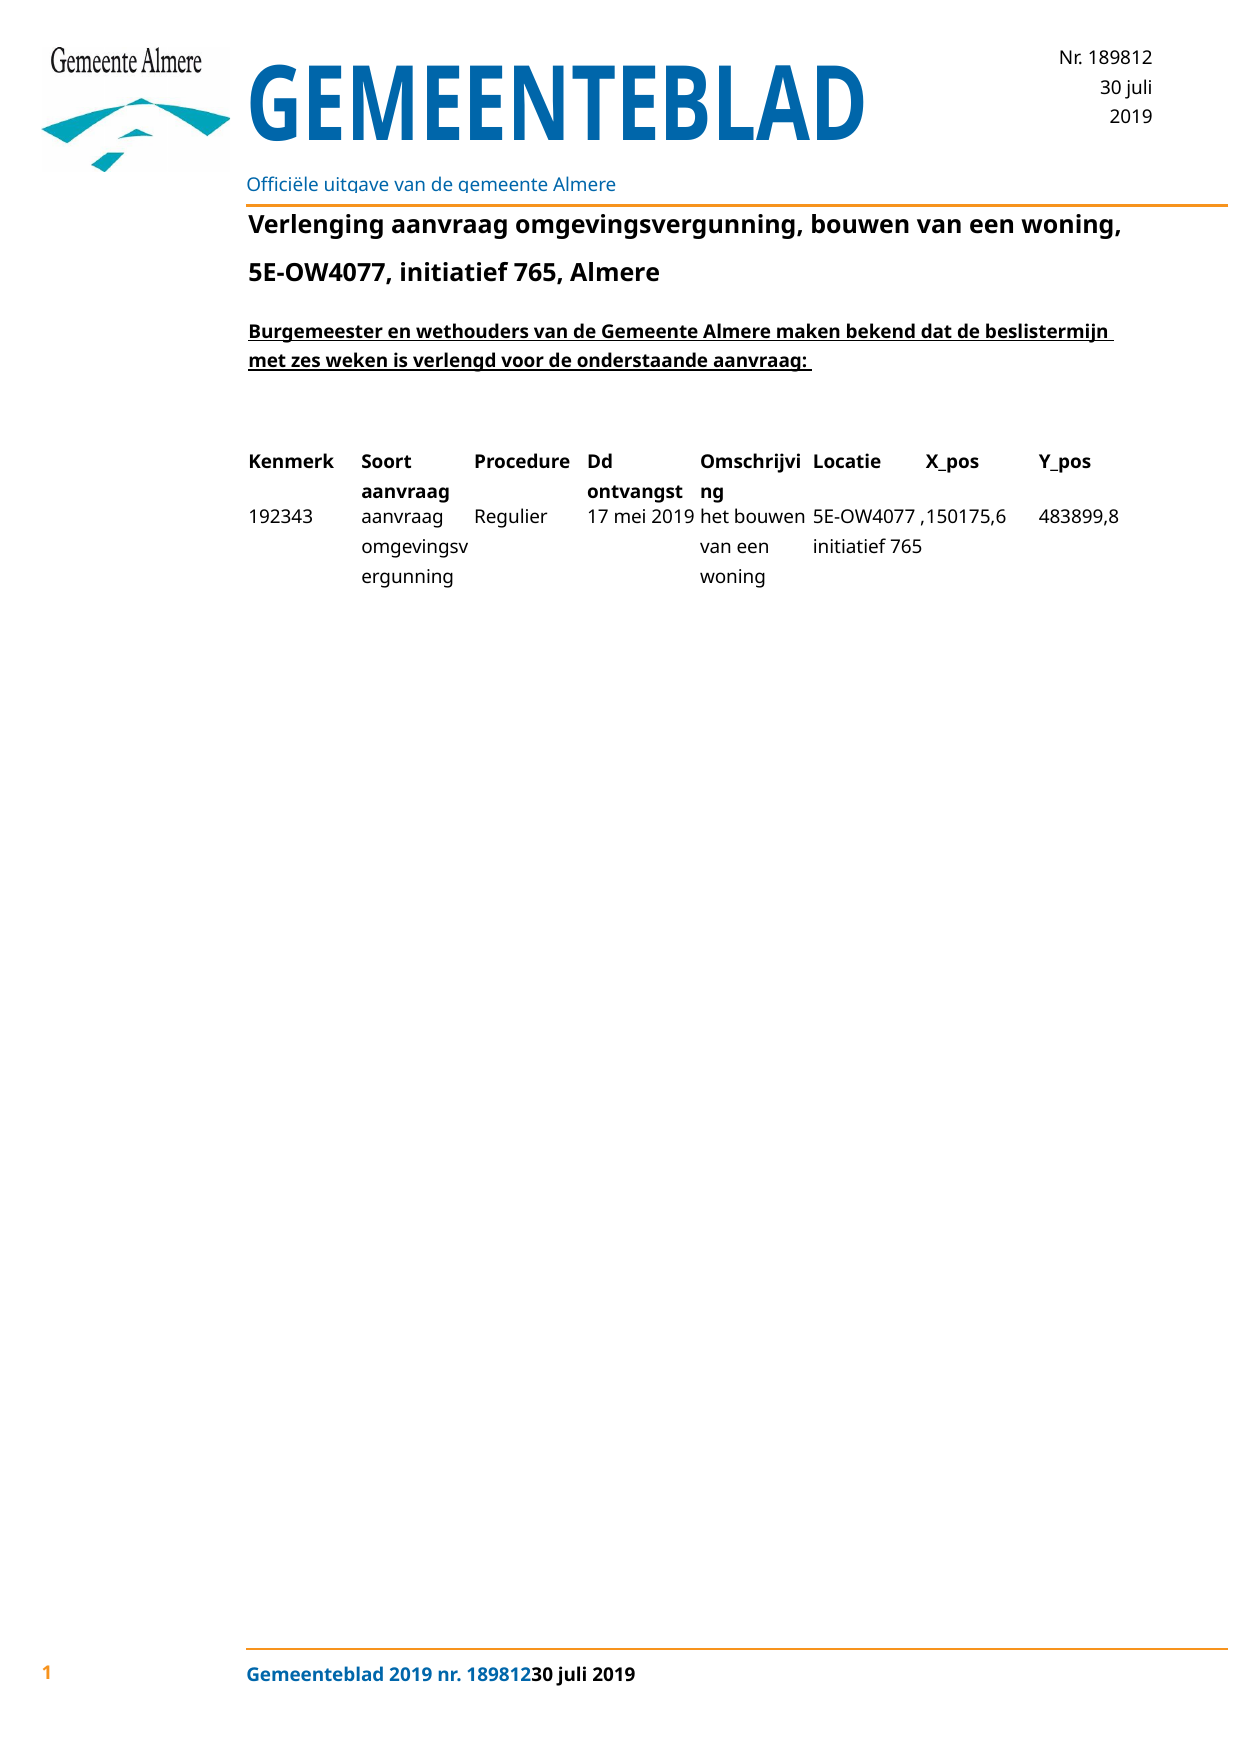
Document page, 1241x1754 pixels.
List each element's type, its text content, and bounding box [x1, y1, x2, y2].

table_cell Regulier [474, 504, 587, 589]
table_header Y_pos [1039, 449, 1152, 504]
table_header Procedure [474, 449, 587, 504]
picture [41, 47, 231, 172]
table_header Dd ontvangst [587, 449, 700, 504]
text Burgemeester en wethouders van de Gemeente Almere maken bekend dat de beslistermijn met zes weken is verlengd voor de onderstaande aanvraag: [248, 318, 1152, 373]
table_cell 150175,6 [926, 504, 1038, 589]
table_header Locatie [813, 449, 926, 504]
table_cell het bouwen van een woning [700, 504, 813, 589]
table_cell 192343 [248, 504, 361, 589]
table_cell 5E-OW4077 , initiatief 765 [813, 504, 926, 589]
text Verlenging aanvraag omgevingsvergunning, bouwen van een woning, 5E-OW4077, initiatief 765, Almere [248, 207, 1152, 288]
table_cell 17 mei 2019 [587, 504, 700, 589]
table_cell aanvraag omgevingsvergunning [361, 504, 474, 589]
table_header Kenmerk [248, 449, 361, 504]
table_header Soort aanvraag [361, 449, 474, 504]
table_cell 483899,8 [1039, 504, 1152, 589]
table_header Omschrijving [700, 449, 813, 504]
table_header X_pos [926, 449, 1038, 504]
